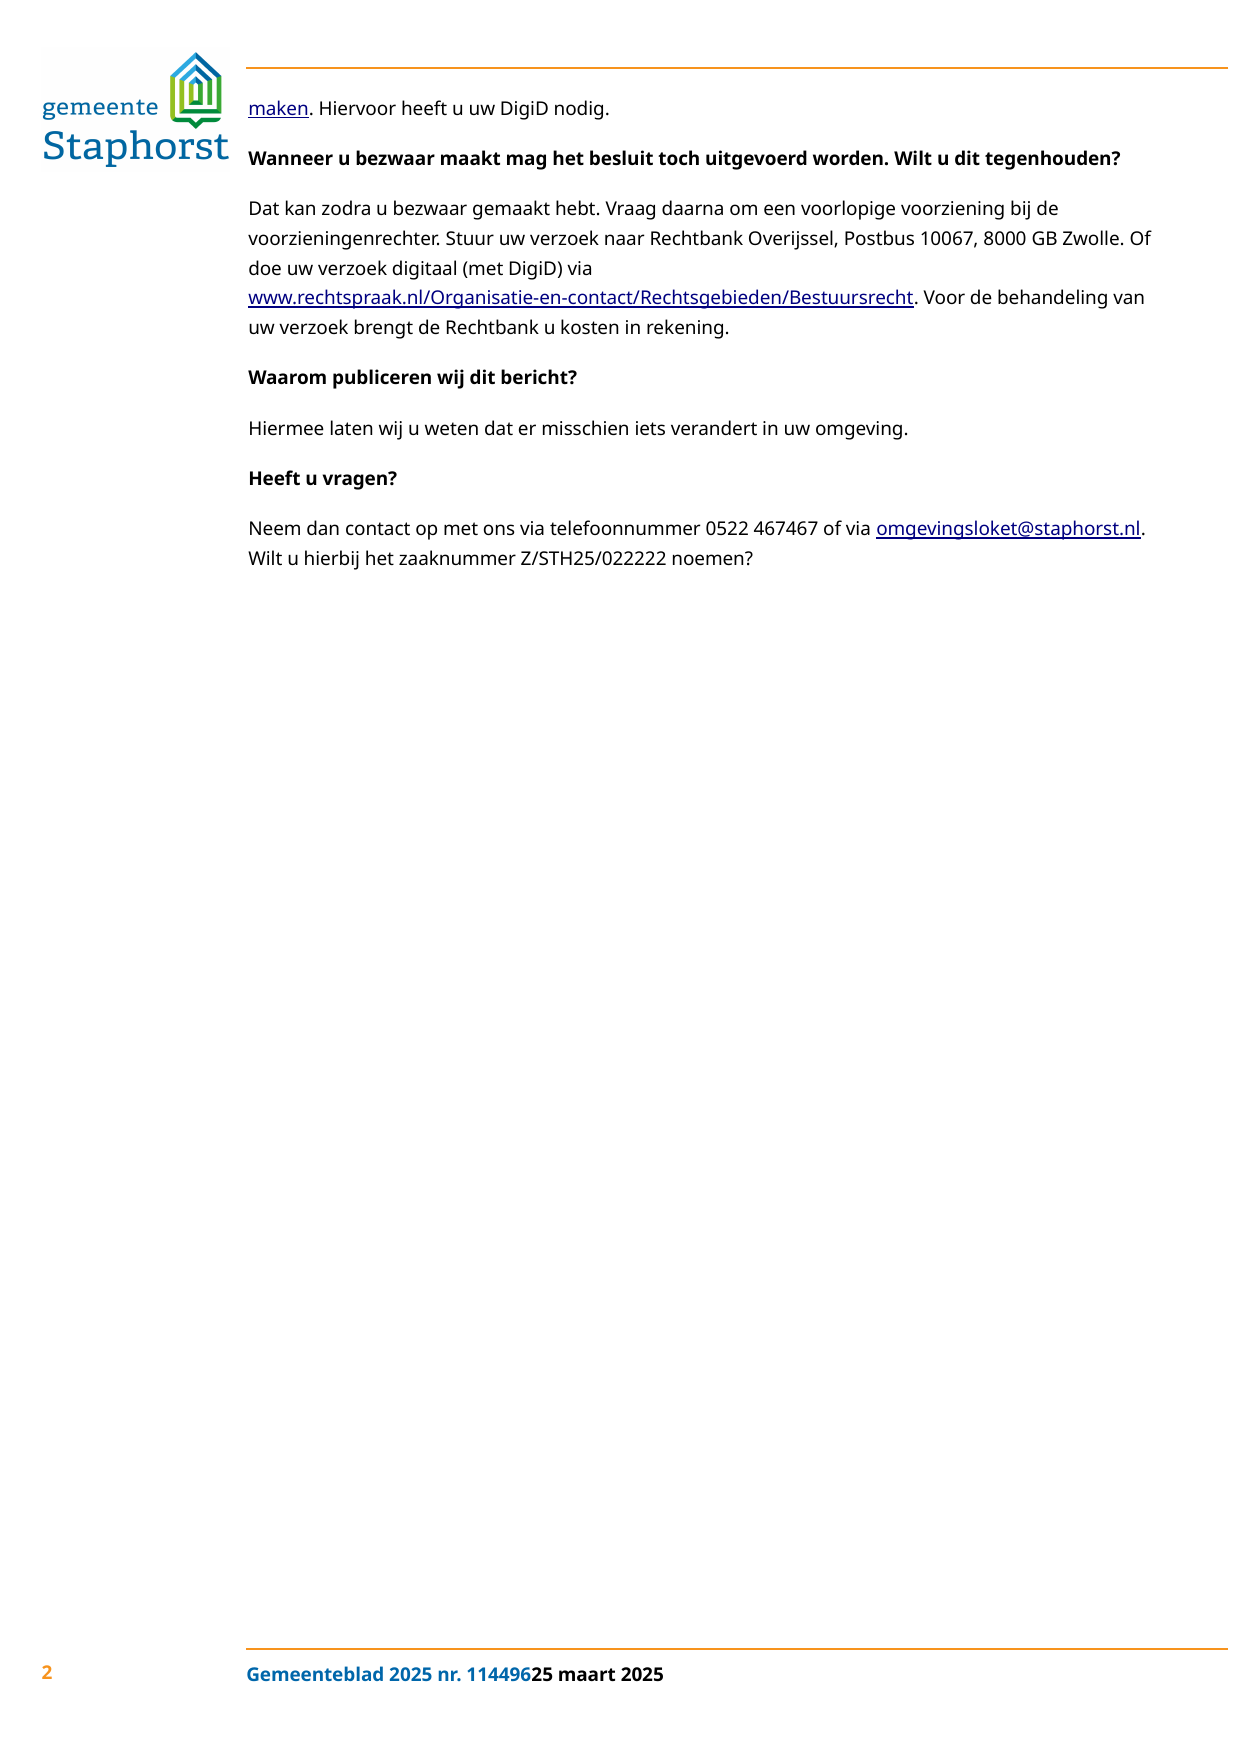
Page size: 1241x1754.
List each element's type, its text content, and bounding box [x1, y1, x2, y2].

picture [41, 47, 231, 172]
text maken. Hiervoor heeft u uw DigiD nodig. [248, 95, 1152, 121]
text Heeft u vragen? [248, 465, 1152, 491]
text Wanneer u bezwaar maakt mag het besluit toch uitgevoerd worden. Wilt u dit tegenhouden? [248, 145, 1152, 171]
text Neem dan contact op met ons via telefoonnummer 0522 467467 of via omgevingsloket@staphorst.nl. Wilt u hierbij het zaaknummer Z/STH25/022222 noemen? [248, 516, 1152, 571]
text Hiermee laten wij u weten dat er misschien iets verandert in uw omgeving. [248, 415, 1152, 441]
text Waarom publiceren wij dit bericht? [248, 364, 1152, 390]
text Dat kan zodra u bezwaar gemaakt hebt. Vraag daarna om een voorlopige voorziening bij de voorzieningenrechter. Stuur uw verzoek naar Rechtbank Overijssel, Postbus 10067, 8000 GB Zwolle. Of doe uw verzoek digitaal (met DigiD) via www.rechtspraak.nl/Organisatie-en-contact/Rechtsgebieden/Bestuursrecht. Voor de behandeling van uw verzoek brengt de Rechtbank u kosten in rekening. [248, 196, 1152, 340]
